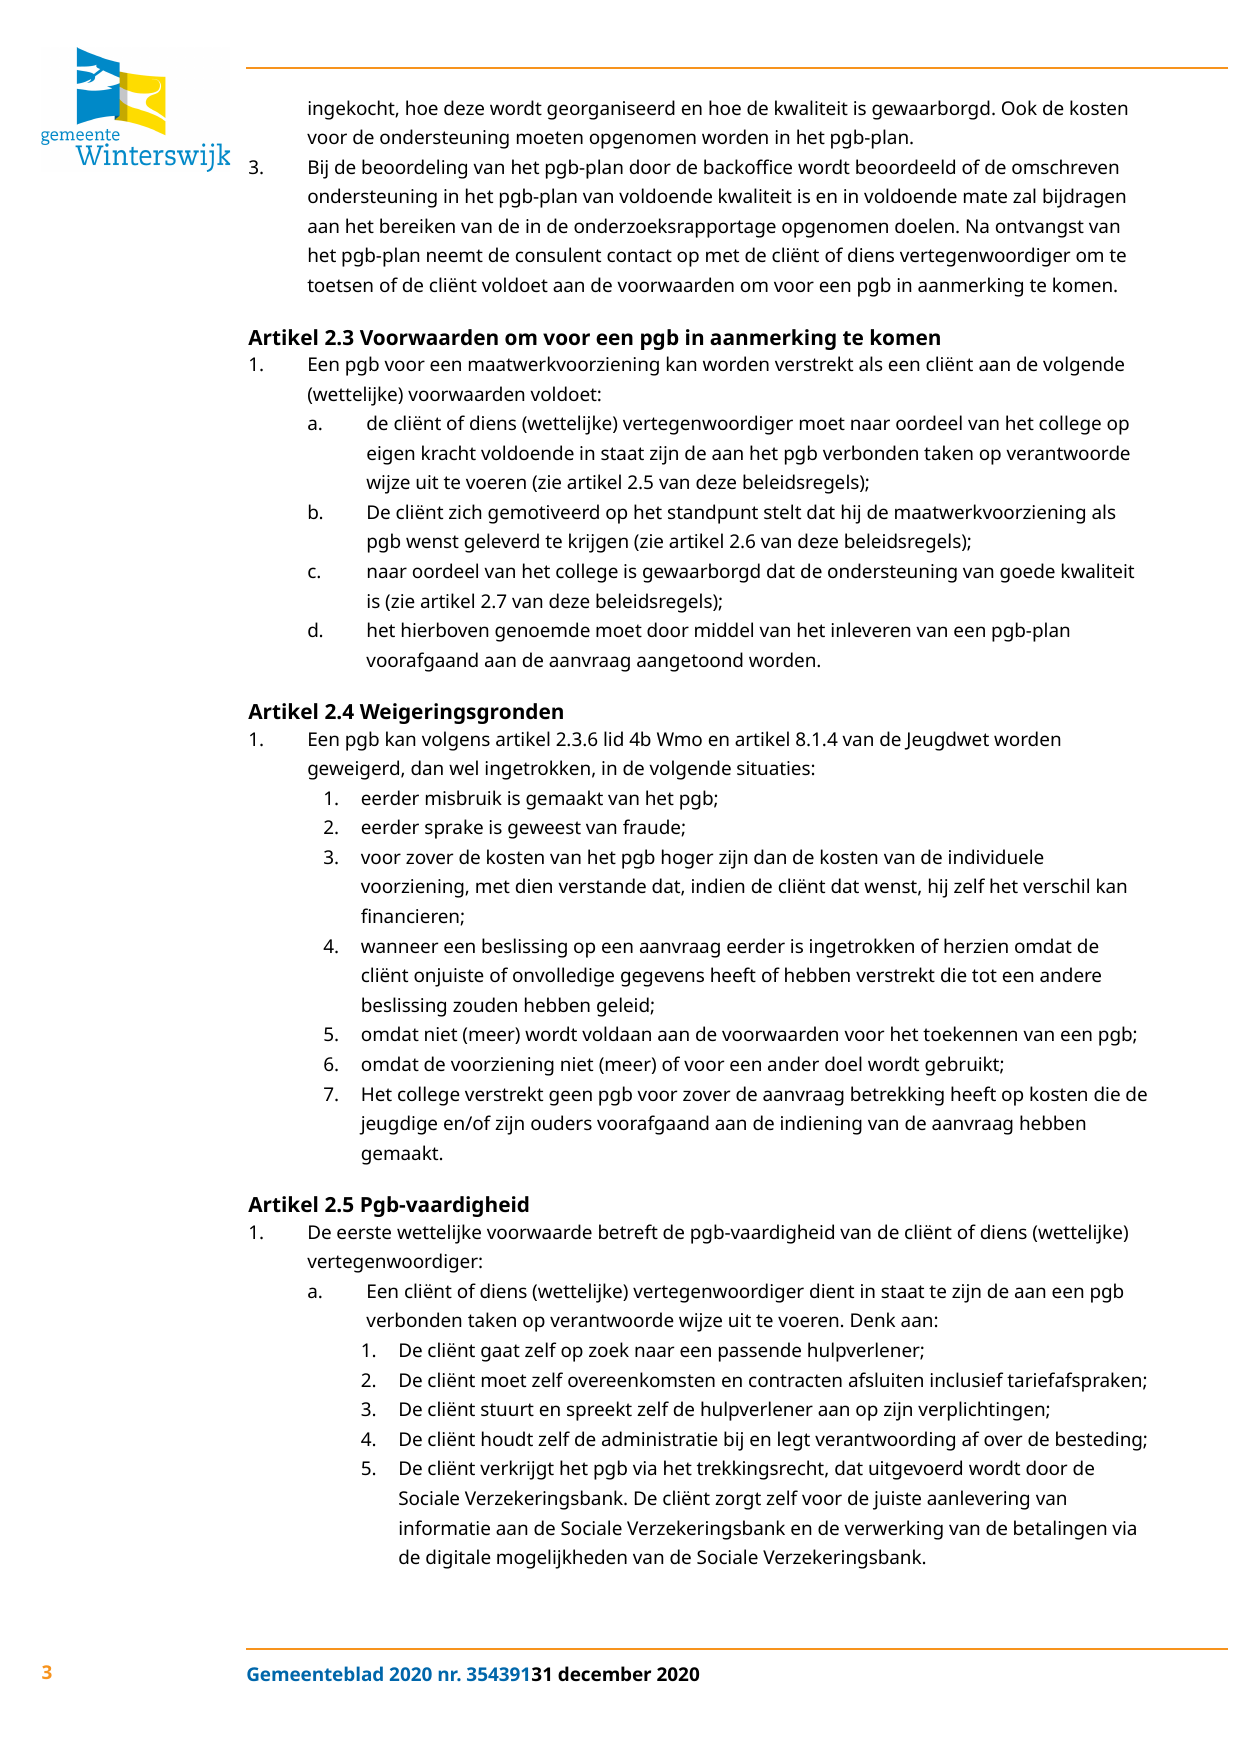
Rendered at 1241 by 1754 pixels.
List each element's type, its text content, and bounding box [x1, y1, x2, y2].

list Een cliënt of diens (wettelijke) vertegenwoordiger dient in staat te zijn de aan een pgb verbonden taken op verantwoorde wijze uit te voeren. Denk aan: [307, 1278, 1152, 1333]
list omdat de voorziening niet (meer) of voor een ander doel wordt gebruikt; [323, 1051, 1152, 1077]
list eerder misbruik is gemaakt van het pgb; [323, 785, 1152, 811]
list voor zover de kosten van het pgb hoger zijn dan de kosten van de individuele voorziening, met dien verstande dat, indien de cliënt dat wenst, hij zelf het verschil kan financieren; [323, 844, 1152, 929]
list De cliënt houdt zelf de administratie bij en legt verantwoording af over de besteding; [361, 1426, 1152, 1452]
list wanneer een beslissing op een aanvraag eerder is ingetrokken of herzien omdat de cliënt onjuiste of onvolledige gegevens heeft of hebben verstrekt die tot een andere beslissing zouden hebben geleid; [323, 933, 1152, 1018]
list ingekocht, hoe deze wordt georganiseerd en hoe de kwaliteit is gewaarborgd. Ook de kosten voor de ondersteuning moeten opgenomen worden in het pgb-plan. [248, 95, 1152, 150]
list De cliënt verkrijgt het pgb via het trekkingsrecht, dat uitgevoerd wordt door de Sociale Verzekeringsbank. De cliënt zorgt zelf voor de juiste aanlevering van informatie aan de Sociale Verzekeringsbank en de verwerking van de betalingen via de digitale mogelijkheden van de Sociale Verzekeringsbank. [361, 1456, 1152, 1570]
picture [225, 153, 231, 162]
text Artikel 2.3 Voorwaarden om voor een pgb in aanmerking te komen [248, 323, 1152, 351]
list de cliënt of diens (wettelijke) vertegenwoordiger moet naar oordeel van het college op eigen kracht voldoende in staat zijn de aan het pgb verbonden taken op verantwoorde wijze uit te voeren (zie artikel 2.5 van deze beleidsregels); [307, 410, 1152, 495]
text Artikel 2.5 Pgb-vaardigheid [248, 1190, 1152, 1219]
list Bij de beoordeling van het pgb-plan door de backoffice wordt beoordeeld of de omschreven ondersteuning in het pgb-plan van voldoende kwaliteit is en in voldoende mate zal bijdragen aan het bereiken van de in de onderzoeksrapportage opgenomen doelen. Na ontvangst van het pgb-plan neemt de consulent contact op met de cliënt of diens vertegenwoordiger om te toetsen of de cliënt voldoet aan de voorwaarden om voor een pgb in aanmerking te komen. [248, 154, 1152, 298]
list De cliënt stuurt en spreekt zelf de hulpverlener aan op zijn verplichtingen; [361, 1396, 1152, 1422]
list naar oordeel van het college is gewaarborgd dat de ondersteuning van goede kwaliteit is (zie artikel 2.7 van deze beleidsregels); [307, 558, 1152, 613]
list De cliënt moet zelf overeenkomsten en contracten afsluiten inclusief tariefafspraken; [361, 1367, 1152, 1392]
list omdat niet (meer) wordt voldaan aan de voorwaarden voor het toekennen van een pgb; [323, 1022, 1152, 1047]
list het hierboven genoemde moet door middel van het inleveren van een pgb-plan voorafgaand aan de aanvraag aangetoond worden. [307, 617, 1152, 673]
list Het college verstrekt geen pgb voor zover de aanvraag betrekking heeft op kosten die de jeugdige en/of zijn ouders voorafgaand aan de indiening van de aanvraag hebben gemaakt. [323, 1081, 1152, 1166]
list De eerste wettelijke voorwaarde betreft de pgb-vaardigheid van de cliënt of diens (wettelijke) vertegenwoordiger: [248, 1219, 1152, 1274]
list eerder sprake is geweest van fraude; [323, 814, 1152, 840]
list Een pgb kan volgens artikel 2.3.6 lid 4b Wmo en artikel 8.1.4 van de Jeugdwet worden geweigerd, dan wel ingetrokken, in de volgende situaties: [248, 726, 1152, 781]
list De cliënt zich gemotiveerd op het standpunt stelt dat hij de maatwerkvoorziening als pgb wenst geleverd te krijgen (zie artikel 2.6 van deze beleidsregels); [307, 499, 1152, 554]
list De cliënt gaat zelf op zoek naar een passende hulpverlener; [361, 1337, 1152, 1363]
picture [41, 47, 231, 172]
text Artikel 2.4 Weigeringsgronden [248, 697, 1152, 726]
list Een pgb voor een maatwerkvoorziening kan worden verstrekt als een cliënt aan de volgende (wettelijke) voorwaarden voldoet: [248, 351, 1152, 406]
